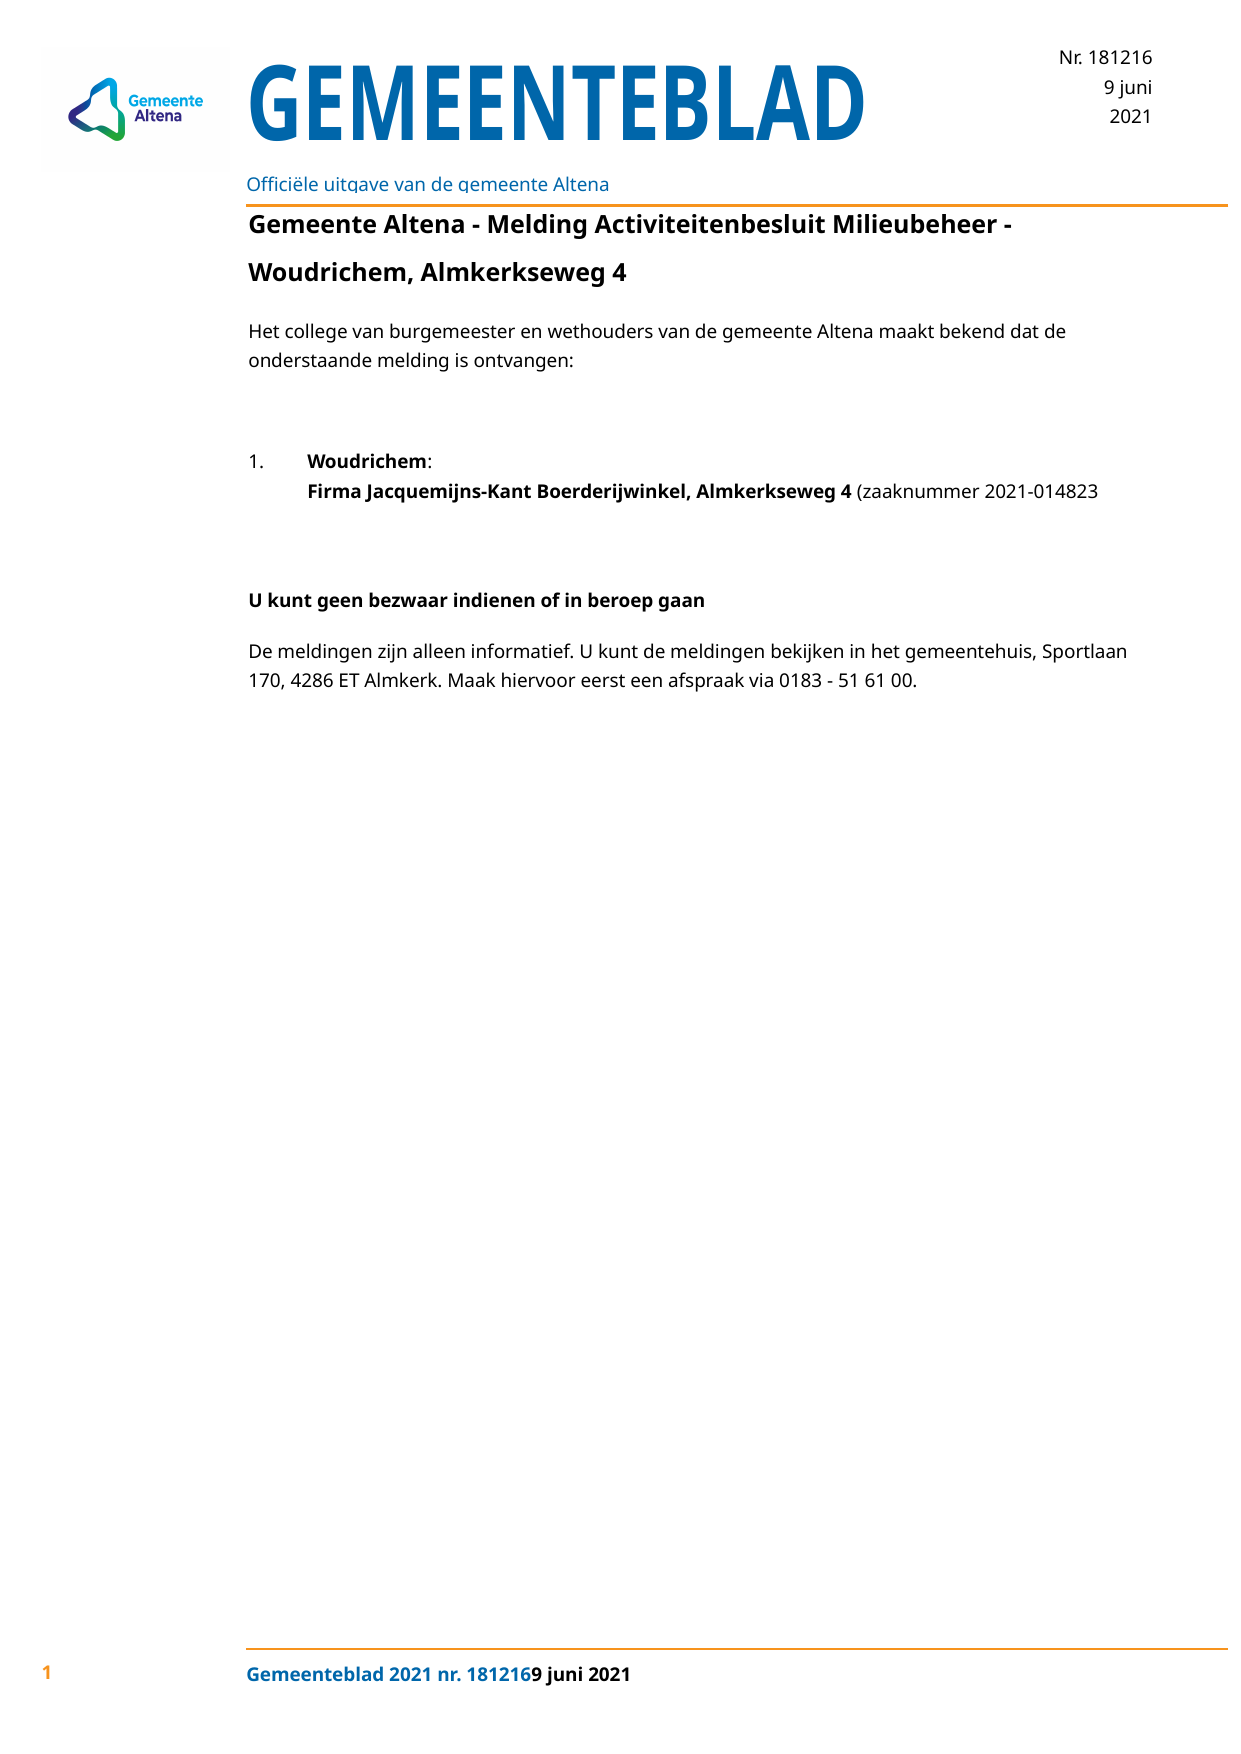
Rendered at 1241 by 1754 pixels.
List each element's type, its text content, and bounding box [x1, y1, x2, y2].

text Het college van burgemeester en wethouders van de gemeente Altena maakt bekend dat de onderstaande melding is ontvangen: [248, 318, 1152, 373]
text U kunt geen bezwaar indienen of in beroep gaan [248, 587, 1152, 613]
list Woudrichem: [248, 448, 1152, 474]
text De meldingen zijn alleen informatief. U kunt de meldingen bekijken in het gemeentehuis, Sportlaan 170, 4286 ET Almkerk. Maak hiervoor eerst een afspraak via 0183 - 51 61 00. [248, 638, 1152, 693]
picture [41, 47, 231, 172]
list Firma Jacquemijns-Kant Boerderijwinkel, Almkerkseweg 4 (zaaknummer 2021-014823 [248, 478, 1152, 504]
text Gemeente Altena - Melding Activiteitenbesluit Milieubeheer - Woudrichem, Almkerkseweg 4 [248, 207, 1152, 288]
